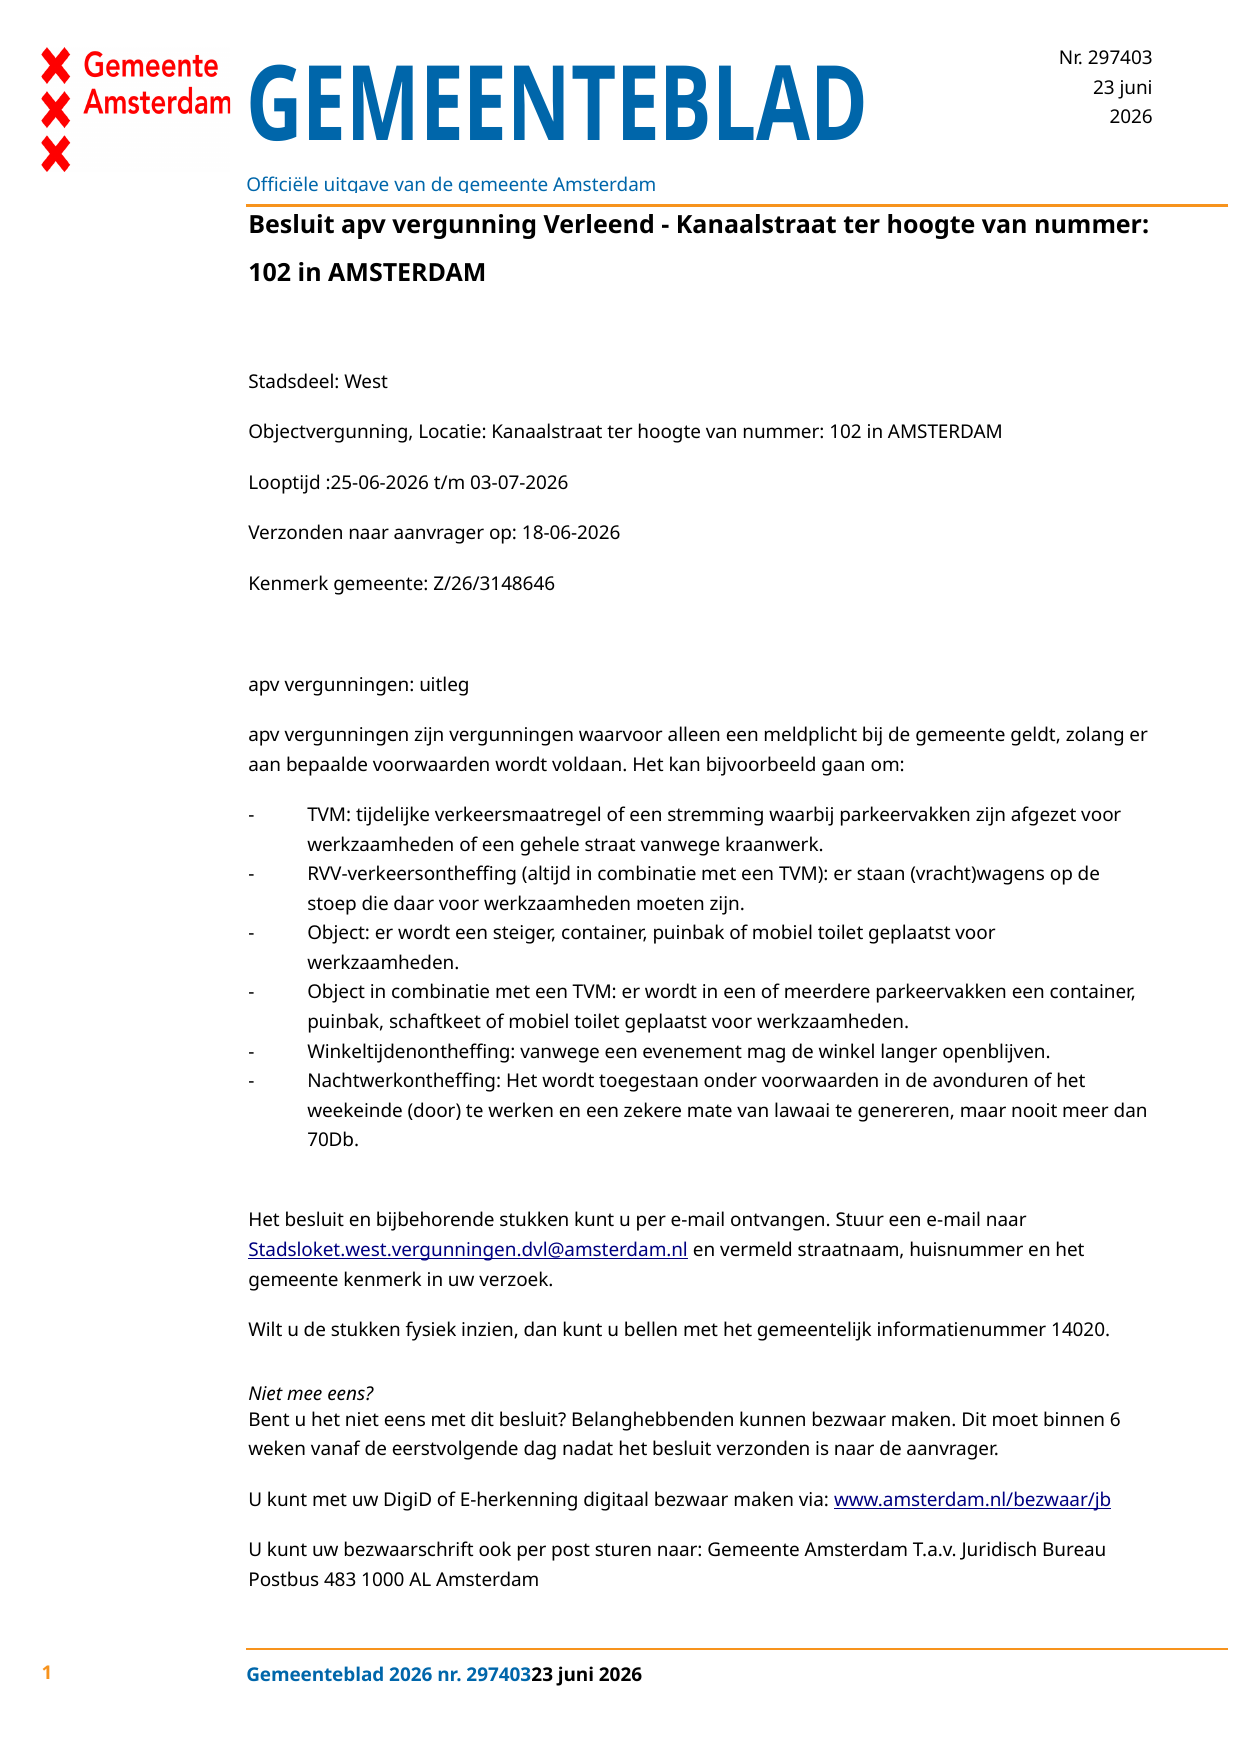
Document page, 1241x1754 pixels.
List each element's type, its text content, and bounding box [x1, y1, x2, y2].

text Stadsdeel: West [248, 368, 1152, 394]
text Bent u het niet eens met dit besluit? Belanghebbenden kunnen bezwaar maken. Dit moet binnen 6 weken vanaf de eerstvolgende dag nadat het besluit verzonden is naar de aanvrager. [248, 1406, 1152, 1461]
text Looptijd :25-06-2026 t/m 03-07-2026 [248, 469, 1152, 495]
text Wilt u de stukken fysiek inzien, dan kunt u bellen met het gemeentelijk informatienummer 14020. [248, 1316, 1152, 1342]
list Object in combinatie met een TVM: er wordt in een of meerdere parkeervakken een container, puinbak, schaftkeet of mobiel toilet geplaatst voor werkzaamheden. [248, 979, 1152, 1034]
text apv vergunningen zijn vergunningen waarvoor alleen een meldplicht bij de gemeente geldt, zolang er aan bepaalde voorwaarden wordt voldaan. Het kan bijvoorbeeld gaan om: [248, 721, 1152, 777]
text U kunt met uw DigiD of E-herkenning digitaal bezwaar maken via: www.amsterdam.nl/bezwaar/jb [248, 1486, 1152, 1512]
list TVM: tijdelijke verkeersmaatregel of een stremming waarbij parkeervakken zijn afgezet voor werkzaamheden of een gehele straat vanwege kraanwerk. [248, 801, 1152, 857]
text Besluit apv vergunning Verleend - Kanaalstraat ter hoogte van nummer: 102 in AMSTERDAM [248, 207, 1152, 288]
text apv vergunningen: uitleg [248, 671, 1152, 697]
list Winkeltijdenontheffing: vanwege een evenement mag de winkel langer openblijven. [248, 1038, 1152, 1064]
list Nachtwerkontheffing: Het wordt toegestaan onder voorwaarden in de avonduren of het weekeinde (door) te werken en een zekere mate van lawaai te genereren, maar nooit meer dan 70Db. [248, 1067, 1152, 1152]
text U kunt uw bezwaarschrift ook per post sturen naar: Gemeente Amsterdam T.a.v. Juridisch Bureau Postbus 483 1000 AL Amsterdam [248, 1536, 1152, 1592]
picture [41, 47, 231, 172]
list Object: er wordt een steiger, container, puinbak of mobiel toilet geplaatst voor werkzaamheden. [248, 919, 1152, 975]
text Kenmerk gemeente: Z/26/3148646 [248, 570, 1152, 596]
text Het besluit en bijbehorende stukken kunt u per e-mail ontvangen. Stuur een e-mail naar Stadsloket.west.vergunningen.dvl@amsterdam.nl en vermeld straatnaam, huisnummer en het gemeente kenmerk in uw verzoek. [248, 1207, 1152, 1292]
text Objectvergunning, Locatie: Kanaalstraat ter hoogte van nummer: 102 in AMSTERDAM [248, 419, 1152, 444]
list RVV-verkeersontheffing (altijd in combinatie met een TVM): er staan (vracht)wagens op de stoep die daar voor werkzaamheden moeten zijn. [248, 860, 1152, 916]
text Verzonden naar aanvrager op: 18-06-2026 [248, 519, 1152, 545]
text Niet mee eens? [248, 1380, 1152, 1406]
